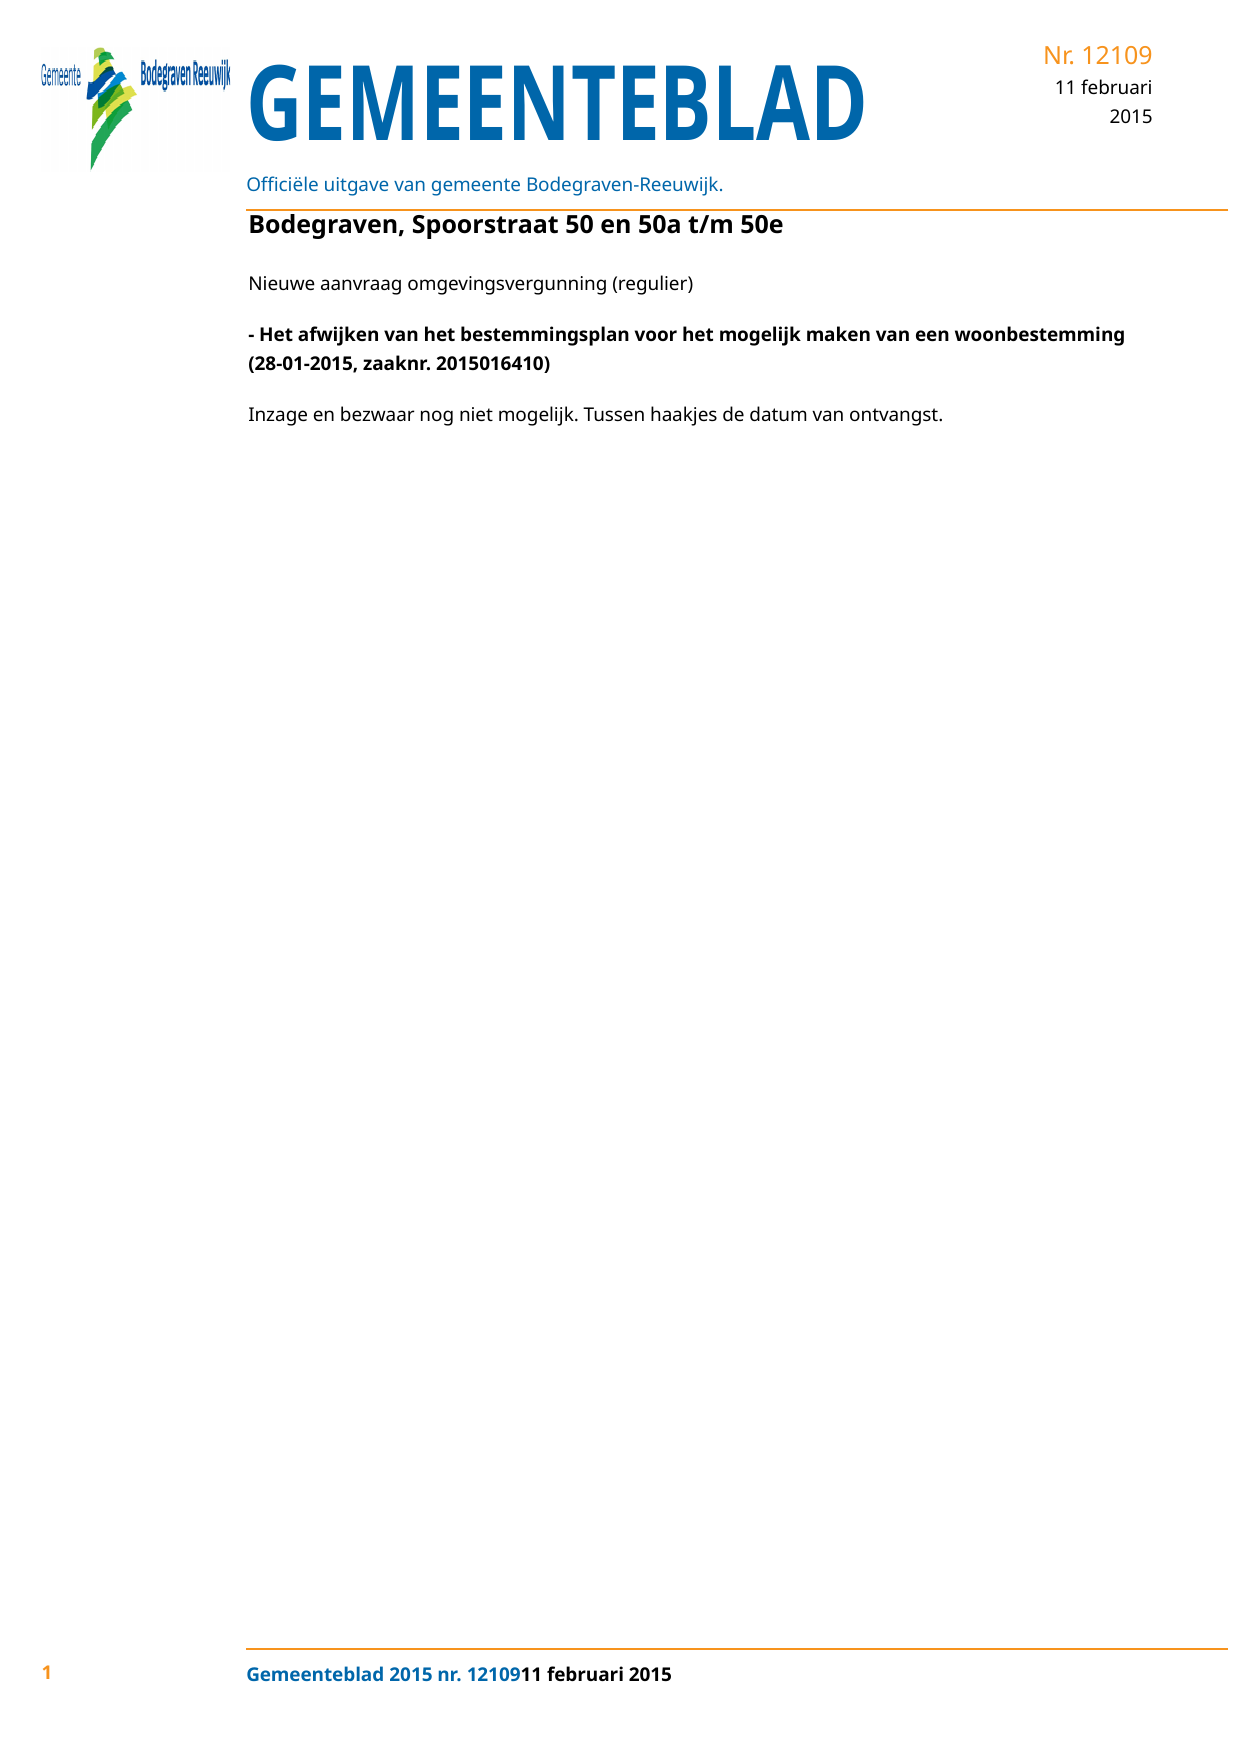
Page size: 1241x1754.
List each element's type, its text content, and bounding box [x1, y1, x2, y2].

text - Het afwijken van het bestemmingsplan voor het mogelijk maken van een woonbestemming (28‑01‑2015, zaaknr. 2015016410) [248, 321, 1152, 376]
text Inzage en bezwaar nog niet mogelijk. Tussen haakjes de datum van ontvangst. [248, 401, 1152, 426]
text Nieuwe aanvraag omgevingsvergunning (regulier) [248, 270, 1152, 296]
picture [41, 47, 231, 172]
text Bodegraven, Spoorstraat 50 en 50a t/m 50e [248, 211, 1152, 241]
